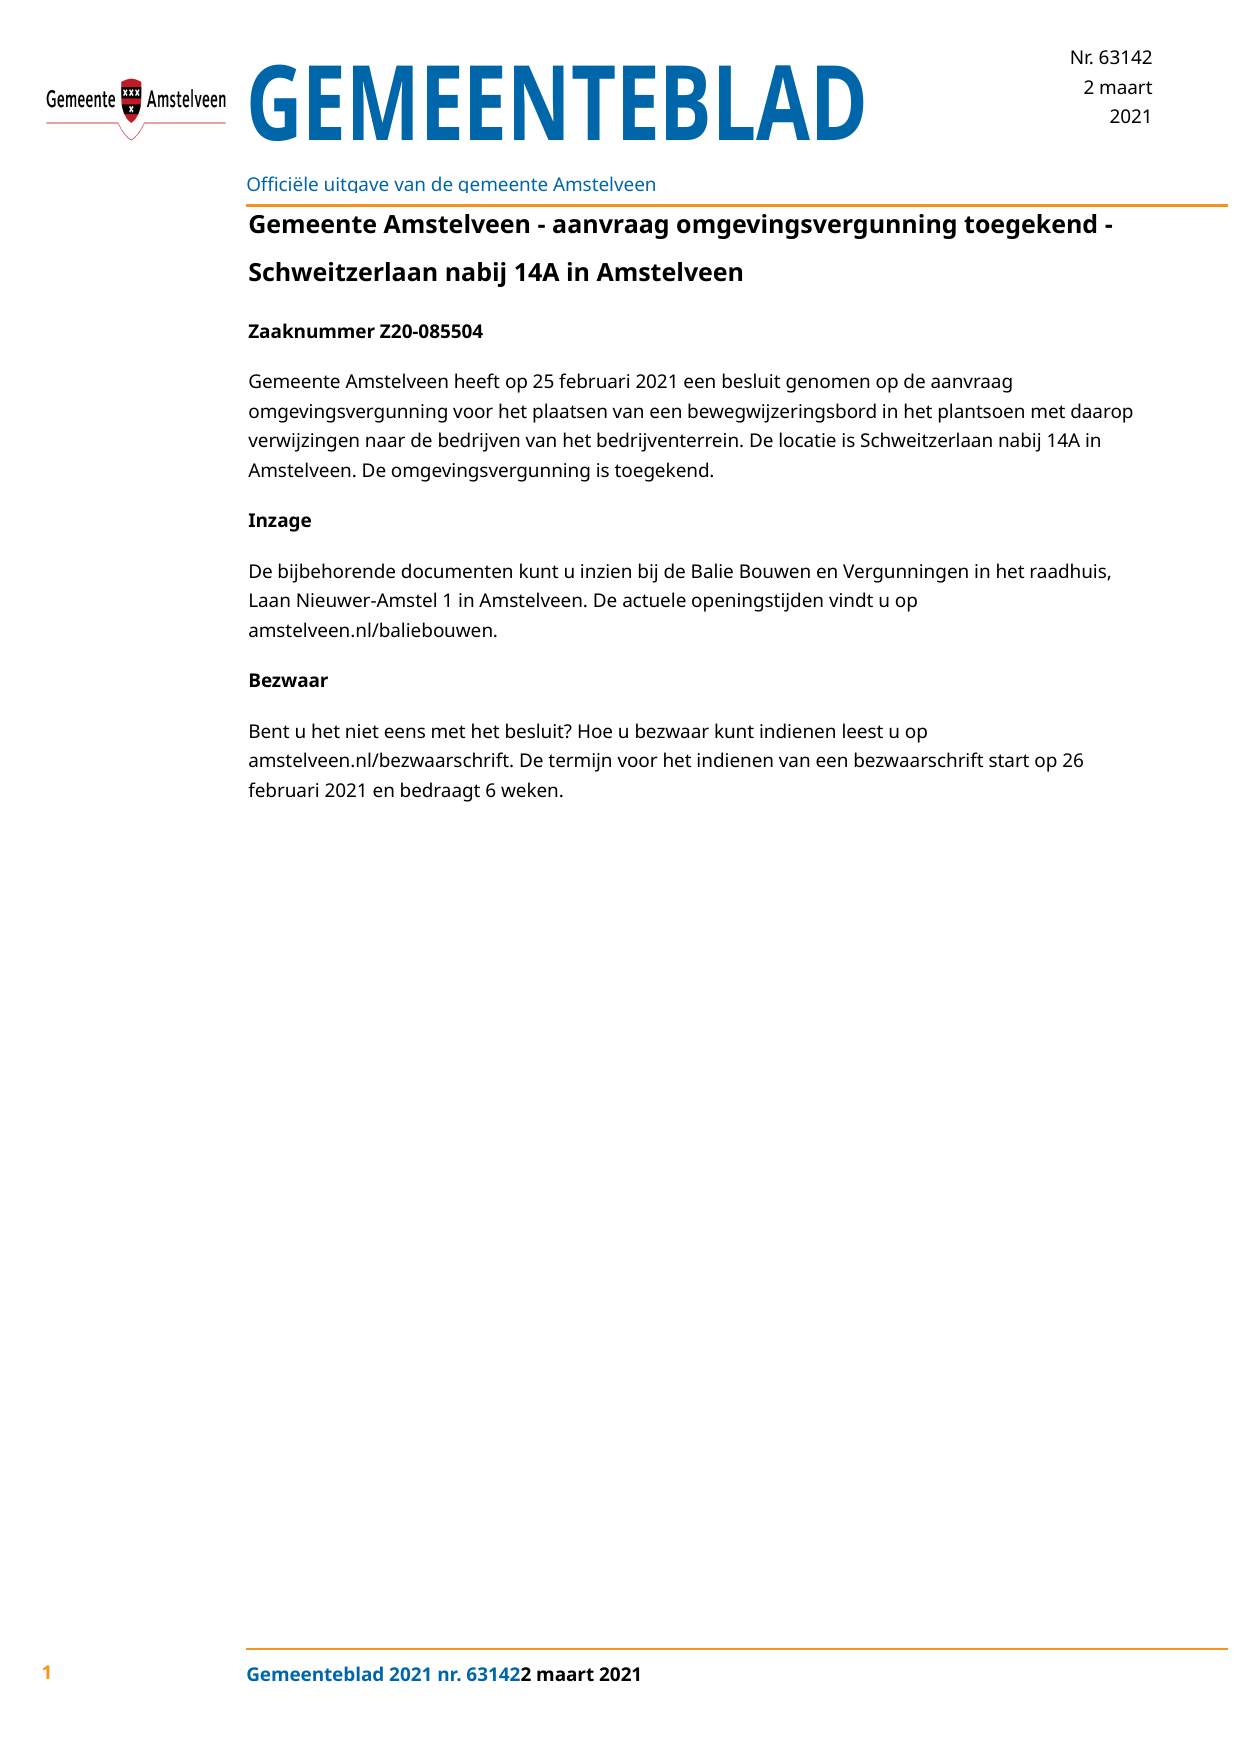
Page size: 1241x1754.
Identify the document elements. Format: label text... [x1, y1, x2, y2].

picture [41, 47, 231, 172]
text Gemeente Amstelveen - aanvraag omgevingsvergunning toegekend - Schweitzerlaan nabij 14A in Amstelveen [248, 207, 1152, 288]
text Inzage [248, 507, 1152, 533]
text Bezwaar [248, 667, 1152, 693]
text De bijbehorende documenten kunt u inzien bij de Balie Bouwen en Vergunningen in het raadhuis, Laan Nieuwer-Amstel 1 in Amstelveen. De actuele openingstijden vindt u op amstelveen.nl/baliebouwen. [248, 558, 1152, 643]
text Zaaknummer Z20-085504 [248, 318, 1152, 344]
text Gemeente Amstelveen heeft op 25 februari 2021 een besluit genomen op de aanvraag omgevingsvergunning voor het plaatsen van een bewegwijzeringsbord in het plantsoen met daarop verwijzingen naar de bedrijven van het bedrijventerrein. De locatie is Schweitzerlaan nabij 14A in Amstelveen. De omgevingsvergunning is toegekend. [248, 368, 1152, 483]
text Bent u het niet eens met het besluit? Hoe u bezwaar kunt indienen leest u op amstelveen.nl/bezwaarschrift. De termijn voor het indienen van een bezwaarschrift start op 26 februari 2021 en bedraagt 6 weken. [248, 718, 1152, 803]
